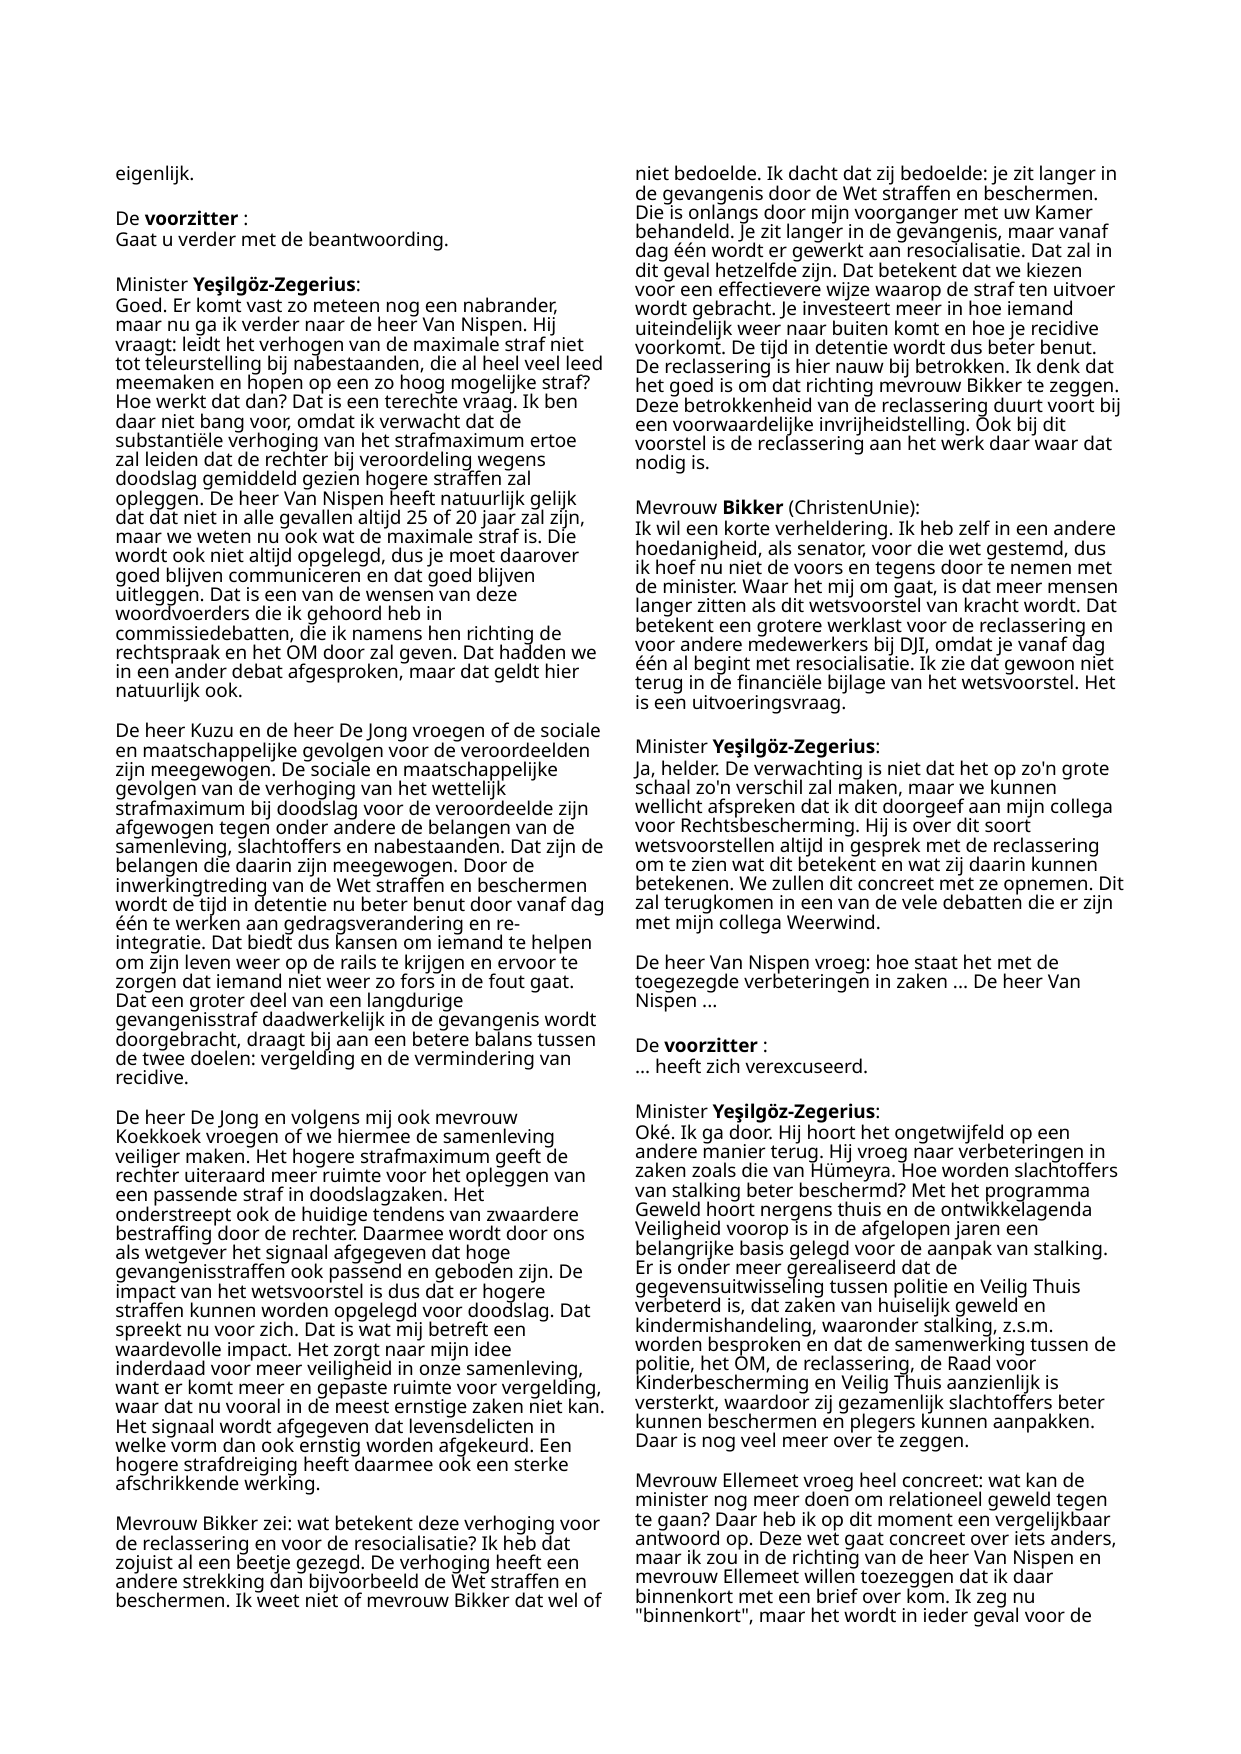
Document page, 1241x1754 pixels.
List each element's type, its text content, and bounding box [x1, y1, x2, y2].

text Minister Yeşilgöz-Zegerius: [115, 271, 605, 297]
text ... heeft zich verexcuseerd. [635, 1058, 1125, 1077]
text niet bedoelde. Ik dacht dat zij bedoelde: je zit langer in de gevangenis door de Wet straffen en beschermen. Die is onlangs door mijn voorganger met uw Kamer behandeld. Je zit langer in de gevangenis, maar vanaf dag één wordt er gewerkt aan resocialisatie. Dat zal in dit geval hetzelfde zijn. Dat betekent dat we kiezen voor een effectievere wijze waarop de straf ten uitvoer wordt gebracht. Je investeert meer in hoe iemand uiteindelijk weer naar buiten komt en hoe je recidive voorkomt. De tijd in detentie wordt dus beter benut. De reclassering is hier nauw bij betrokken. Ik denk dat het goed is om dat richting mevrouw Bikker te zeggen. Deze betrokkenheid van de reclassering duurt voort bij een voorwaardelijke invrijheidstelling. Ook bij dit voorstel is de reclassering aan het werk daar waar dat nodig is. [635, 165, 1125, 474]
text eigenlijk. [115, 165, 605, 184]
text Mevrouw Ellemeet vroeg heel concreet: wat kan de minister nog meer doen om relationeel geweld tegen te gaan? Daar heb ik op dit moment een vergelijkbaar antwoord op. Deze wet gaat concreet over iets anders, maar ik zou in de richting van de heer Van Nispen en mevrouw Ellemeet willen toezeggen dat ik daar binnenkort met een brief over kom. Ik zeg nu "binnenkort", maar het wordt in ieder geval voor de [635, 1472, 1125, 1626]
text Minister Yeşilgöz-Zegerius: [635, 1098, 1125, 1124]
text Ik wil een korte verheldering. Ik heb zelf in een andere hoedanigheid, als senator, voor die wet gestemd, dus ik hoef nu niet de voors en tegens door te nemen met de minister. Waar het mij om gaat, is dat meer mensen langer zitten als dit wetsvoorstel van kracht wordt. Dat betekent een grotere werklast voor de reclassering en voor andere medewerkers bij DJI, omdat je vanaf dag één al begint met resocialisatie. Ik zie dat gewoon niet terug in de financiële bijlage van het wetsvoorstel. Het is een uitvoeringsvraag. [635, 520, 1125, 713]
text Minister Yeşilgöz-Zegerius: [635, 734, 1125, 759]
text De heer De Jong en volgens mij ook mevrouw Koekkoek vroegen of we hiermee de samenleving veiliger maken. Het hogere strafmaximum geeft de rechter uiteraard meer ruimte voor het opleggen van een passende straf in doodslagzaken. Het onderstreept ook de huidige tendens van zwaardere bestraffing door de rechter. Daarmee wordt door ons als wetgever het signaal afgegeven dat hoge gevangenisstraffen ook passend en geboden zijn. De impact van het wetsvoorstel is dus dat er hogere straffen kunnen worden opgelegd voor doodslag. Dat spreekt nu voor zich. Dat is wat mij betreft een waardevolle impact. Het zorgt naar mijn idee inderdaad voor meer veiligheid in onze samenleving, want er komt meer en gepaste ruimte voor vergelding, waar dat nu vooral in de meest ernstige zaken niet kan. Het signaal wordt afgegeven dat levensdelicten in welke vorm dan ook ernstig worden afgekeurd. Een hogere strafdreiging heeft daarmee ook een sterke afschrikkende werking. [115, 1109, 605, 1495]
text Mevrouw Bikker zei: wat betekent deze verhoging voor de reclassering en voor de resocialisatie? Ik heb dat zojuist al een beetje gezegd. De verhoging heeft een andere strekking dan bijvoorbeeld de Wet straffen en beschermen. Ik weet niet of mevrouw Bikker dat wel of [115, 1515, 605, 1612]
text De heer Van Nispen vroeg: hoe staat het met de toegezegde verbeteringen in zaken ... De heer Van Nispen ... [635, 954, 1125, 1011]
text De voorzitter : [635, 1032, 1125, 1058]
text De heer Kuzu en de heer De Jong vroegen of de sociale en maatschappelijke gevolgen voor de veroordeelden zijn meegewogen. De sociale en maatschappelijke gevolgen van de verhoging van het wettelijk strafmaximum bij doodslag voor de veroordeelde zijn afgewogen tegen onder andere de belangen van de samenleving, slachtoffers en nabestaanden. Dat zijn de belangen die daarin zijn meegewogen. Door de inwerkingtreding van de Wet straffen en beschermen wordt de tijd in detentie nu beter benut door vanaf dag één te werken aan gedragsverandering en re-integratie. Dat biedt dus kansen om iemand te helpen om zijn leven weer op de rails te krijgen en ervoor te zorgen dat iemand niet weer zo fors in de fout gaat. Dat een groter deel van een langdurige gevangenisstraf daadwerkelijk in de gevangenis wordt doorgebracht, draagt bij aan een betere balans tussen de twee doelen: vergelding en de vermindering van recidive. [115, 722, 605, 1088]
text Goed. Er komt vast zo meteen nog een nabrander, maar nu ga ik verder naar de heer Van Nispen. Hij vraagt: leidt het verhogen van de maximale straf niet tot teleurstelling bij nabestaanden, die al heel veel leed meemaken en hopen op een zo hoog mogelijke straf? Hoe werkt dat dan? Dat is een terechte vraag. Ik ben daar niet bang voor, omdat ik verwacht dat de substantiële verhoging van het strafmaximum ertoe zal leiden dat de rechter bij veroordeling wegens doodslag gemiddeld gezien hogere straffen zal opleggen. De heer Van Nispen heeft natuurlijk gelijk dat dat niet in alle gevallen altijd 25 of 20 jaar zal zijn, maar we weten nu ook wat de maximale straf is. Die wordt ook niet altijd opgelegd, dus je moet daarover goed blijven communiceren en dat goed blijven uitleggen. Dat is een van de wensen van deze woordvoerders die ik gehoord heb in commissiedebatten, die ik namens hen richting de rechtspraak en het OM door zal geven. Dat hadden we in een ander debat afgesproken, maar dat geldt hier natuurlijk ook. [115, 297, 605, 702]
text De voorzitter : [115, 205, 605, 231]
text Mevrouw Bikker (ChristenUnie): [635, 494, 1125, 520]
text Oké. Ik ga door. Hij hoort het ongetwijfeld op een andere manier terug. Hij vroeg naar verbeteringen in zaken zoals die van Hümeyra. Hoe worden slachtoffers van stalking beter beschermd? Met het programma Geweld hoort nergens thuis en de ontwikkelagenda Veiligheid voorop is in de afgelopen jaren een belangrijke basis gelegd voor de aanpak van stalking. Er is onder meer gerealiseerd dat de gegevensuitwisseling tussen politie en Veilig Thuis verbeterd is, dat zaken van huiselijk geweld en kindermishandeling, waaronder stalking, z.s.m. worden besproken en dat de samenwerking tussen de politie, het OM, de reclassering, de Raad voor Kinderbescherming en Veilig Thuis aanzienlijk is versterkt, waardoor zij gezamenlijk slachtoffers beter kunnen beschermen en plegers kunnen aanpakken. Daar is nog veel meer over te zeggen. [635, 1124, 1125, 1451]
text Gaat u verder met de beantwoording. [115, 231, 605, 250]
text Ja, helder. De verwachting is niet dat het op zo'n grote schaal zo'n verschil zal maken, maar we kunnen wellicht afspreken dat ik dit doorgeef aan mijn collega voor Rechtsbescherming. Hij is over dit soort wetsvoorstellen altijd in gesprek met de reclassering om te zien wat dit betekent en wat zij daarin kunnen betekenen. We zullen dit concreet met ze opnemen. Dit zal terugkomen in een van de vele debatten die er zijn met mijn collega Weerwind. [635, 759, 1125, 933]
